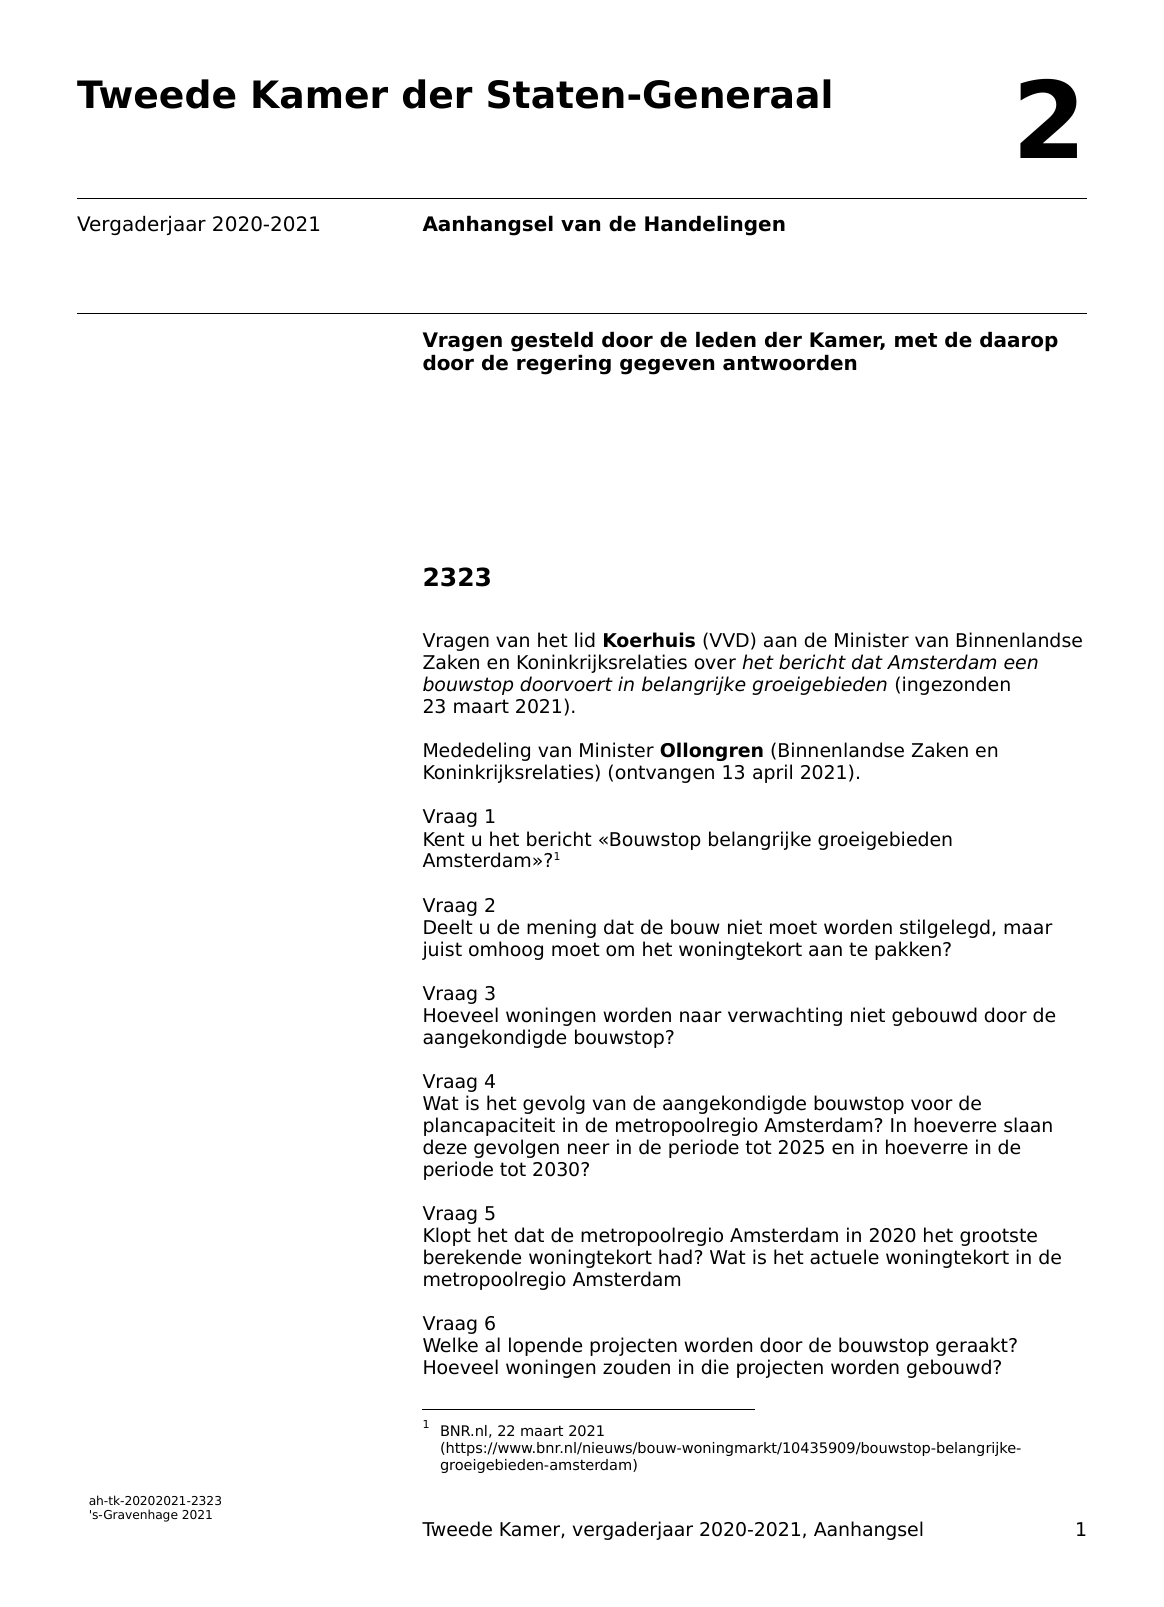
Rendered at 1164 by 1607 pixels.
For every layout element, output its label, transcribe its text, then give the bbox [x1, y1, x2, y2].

text Vraag 2 [422, 894, 1087, 917]
text Vraag 5 [422, 1203, 1087, 1225]
text Vraag 1 [422, 806, 1087, 828]
text ah-tk-20202021-2323 [88, 1494, 323, 1508]
text 2323 [422, 563, 1087, 592]
text Vraag 4 [422, 1071, 1087, 1093]
text Vragen van het lid Koerhuis (VVD) aan de Minister van Binnenlandse Zaken en Koninkrijksrelaties over het bericht dat Amsterdam een bouwstop doorvoert in belangrijke groeigebieden (ingezonden 23 maart 2021). [422, 630, 1087, 718]
text Kent u het bericht «Bouwstop belangrijke groeigebieden Amsterdam»? [422, 828, 1087, 872]
text Vraag 3 [422, 983, 1087, 1005]
table_cell Aanhangsel van de Handelingen [422, 199, 1087, 313]
table_cell Vragen gesteld door de leden der Kamer, met de daarop door de regering gegeven antwoorden [422, 314, 1087, 375]
text Deelt u de mening dat de bouw niet moet worden stilgelegd, maar juist omhoog moet om het woningtekort aan te pakken? [422, 917, 1087, 961]
text 's-Gravenhage 2021 [88, 1508, 323, 1522]
table_cell [77, 314, 422, 375]
text Hoeveel woningen worden naar verwachting niet gebouwd door de aangekondigde bouwstop? [422, 1005, 1087, 1049]
table_header Tweede Kamer der Staten-Generaal [77, 59, 886, 198]
table_header 2 [886, 59, 1087, 198]
text Vraag 6 [422, 1313, 1087, 1335]
table_cell Vergaderjaar 2020-2021 [77, 199, 422, 313]
text Mededeling van Minister Ollongren (Binnenlandse Zaken en Koninkrijksrelaties) (ontvangen 13 april 2021). [422, 740, 1087, 784]
text BNR.nl, 22 maart 2021 (https://www.bnr.nl/nieuws/bouw-woningmarkt/10435909/bouwstop-belangrijke-groeigebieden-amsterdam) [422, 1418, 1087, 1474]
text Klopt het dat de metropoolregio Amsterdam in 2020 het grootste berekende woningtekort had? Wat is het actuele woningtekort in de metropoolregio Amsterdam [422, 1225, 1087, 1291]
text Wat is het gevolg van de aangekondigde bouwstop voor de plancapaciteit in de metropoolregio Amsterdam? In hoeverre slaan deze gevolgen neer in de periode tot 2025 en in hoeverre in de periode tot 2030? [422, 1093, 1087, 1181]
text Welke al lopende projecten worden door de bouwstop geraakt? Hoeveel woningen zouden in die projecten worden gebouwd? [422, 1335, 1087, 1379]
